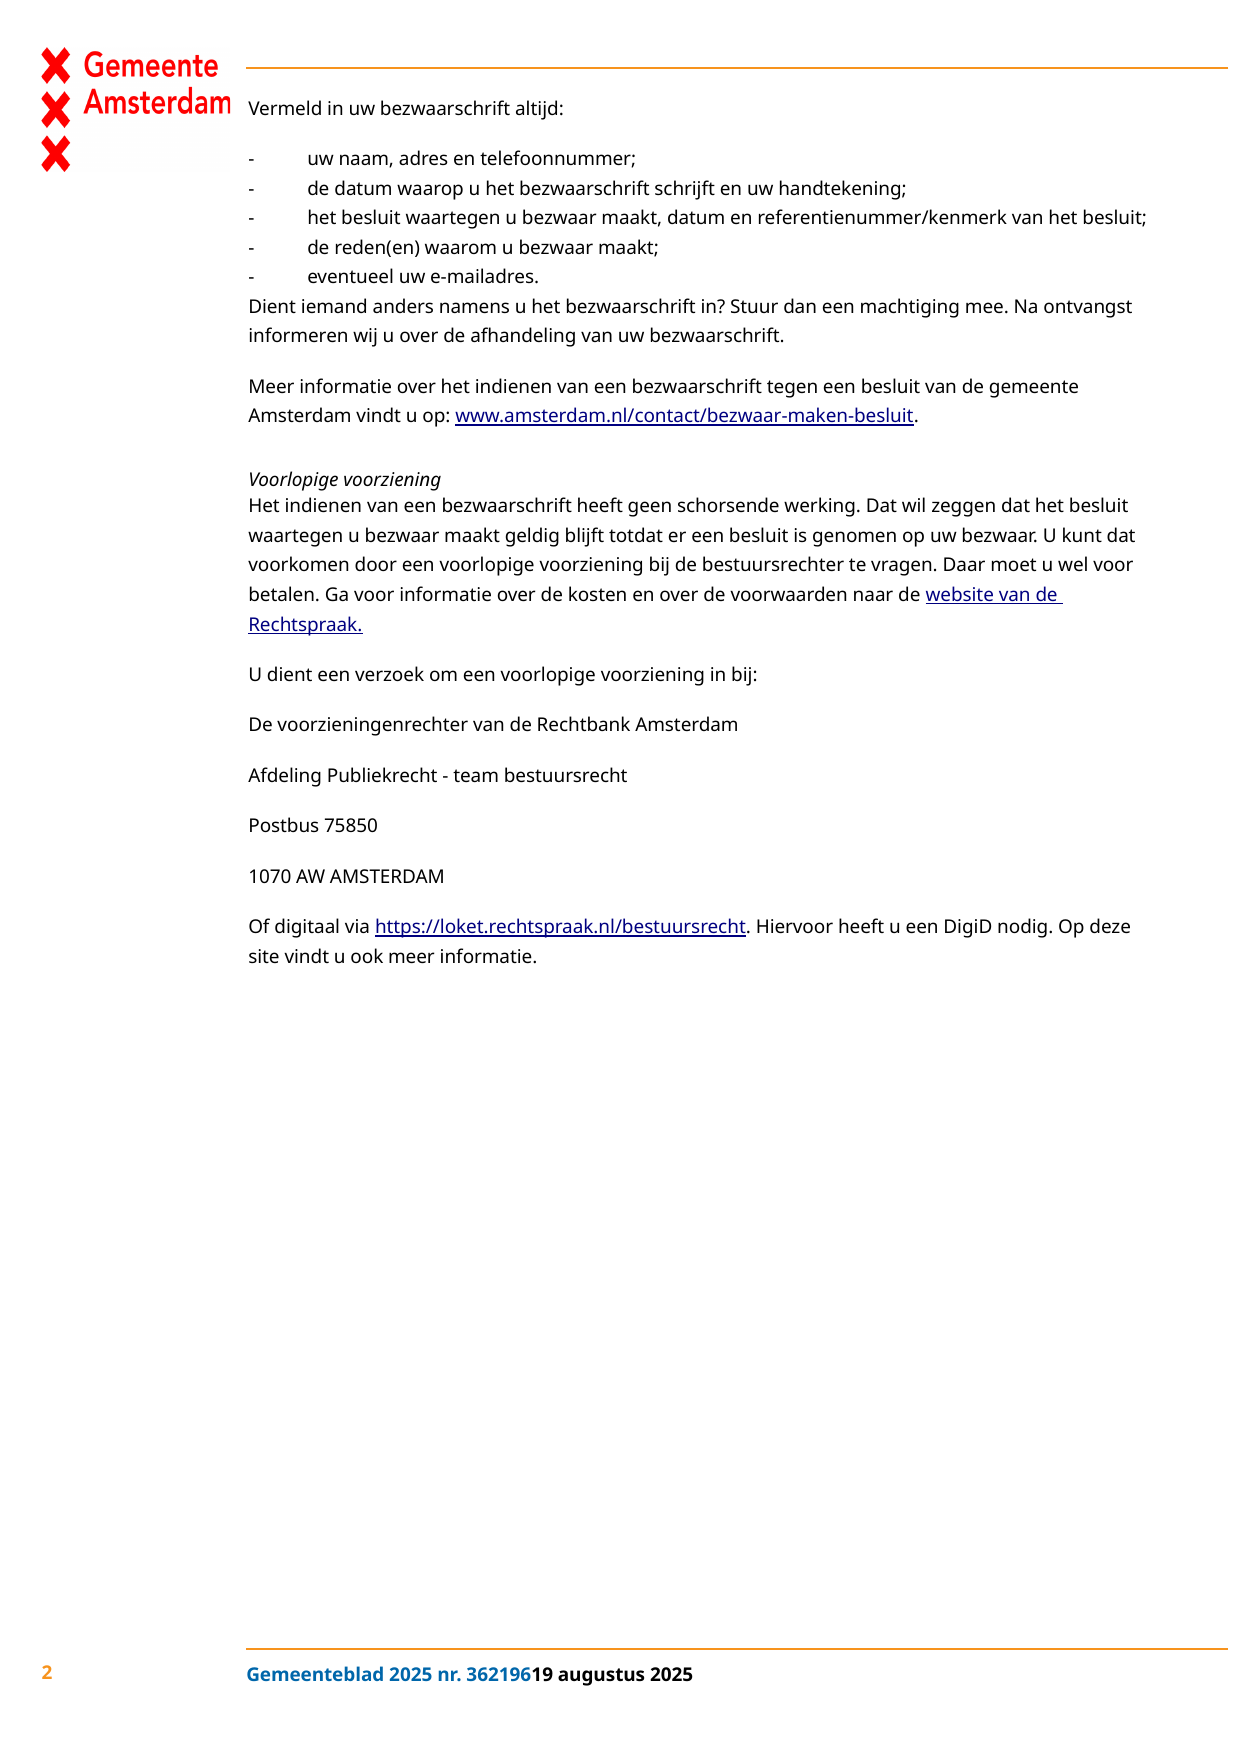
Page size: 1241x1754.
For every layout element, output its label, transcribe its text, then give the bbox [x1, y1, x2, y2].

text 1070 AW AMSTERDAM [248, 863, 1152, 888]
text Postbus 75850 [248, 812, 1152, 838]
list uw naam, adres en telefoonnummer; [248, 145, 1152, 171]
list het besluit waartegen u bezwaar maakt, datum en referentienummer/kenmerk van het besluit; [248, 204, 1152, 230]
text Het indienen van een bezwaarschrift heeft geen schorsende werking. Dat wil zeggen dat het besluit waartegen u bezwaar maakt geldig blijft totdat er een besluit is genomen op uw bezwaar. U kunt dat voorkomen door een voorlopige voorziening bij de bestuursrechter te vragen. Daar moet u wel voor betalen. Ga voor informatie over de kosten en over de voorwaarden naar de website van de Rechtspraak. [248, 492, 1152, 636]
text Dient iemand anders namens u het bezwaarschrift in? Stuur dan een machtiging mee. Na ontvangst informeren wij u over de afhandeling van uw bezwaarschrift. [248, 293, 1152, 348]
text Vermeld in uw bezwaarschrift altijd: [248, 95, 1152, 121]
text Of digitaal via https://loket.rechtspraak.nl/bestuursrecht. Hiervoor heeft u een DigiD nodig. Op deze site vindt u ook meer informatie. [248, 913, 1152, 968]
list de reden(en) waarom u bezwaar maakt; [248, 234, 1152, 260]
list de datum waarop u het bezwaarschrift schrijft en uw handtekening; [248, 175, 1152, 201]
text De voorzieningenrechter van de Rechtbank Amsterdam [248, 712, 1152, 737]
text Afdeling Publiekrecht - team bestuursrecht [248, 762, 1152, 788]
text Voorlopige voorziening [248, 467, 1152, 492]
text U dient een verzoek om een voorlopige voorziening in bij: [248, 661, 1152, 687]
list eventueel uw e-mailadres. [248, 263, 1152, 289]
picture [41, 47, 231, 172]
text Meer informatie over het indienen van een bezwaarschrift tegen een besluit van de gemeente Amsterdam vindt u op: www.amsterdam.nl/contact/bezwaar-maken-besluit. [248, 373, 1152, 428]
